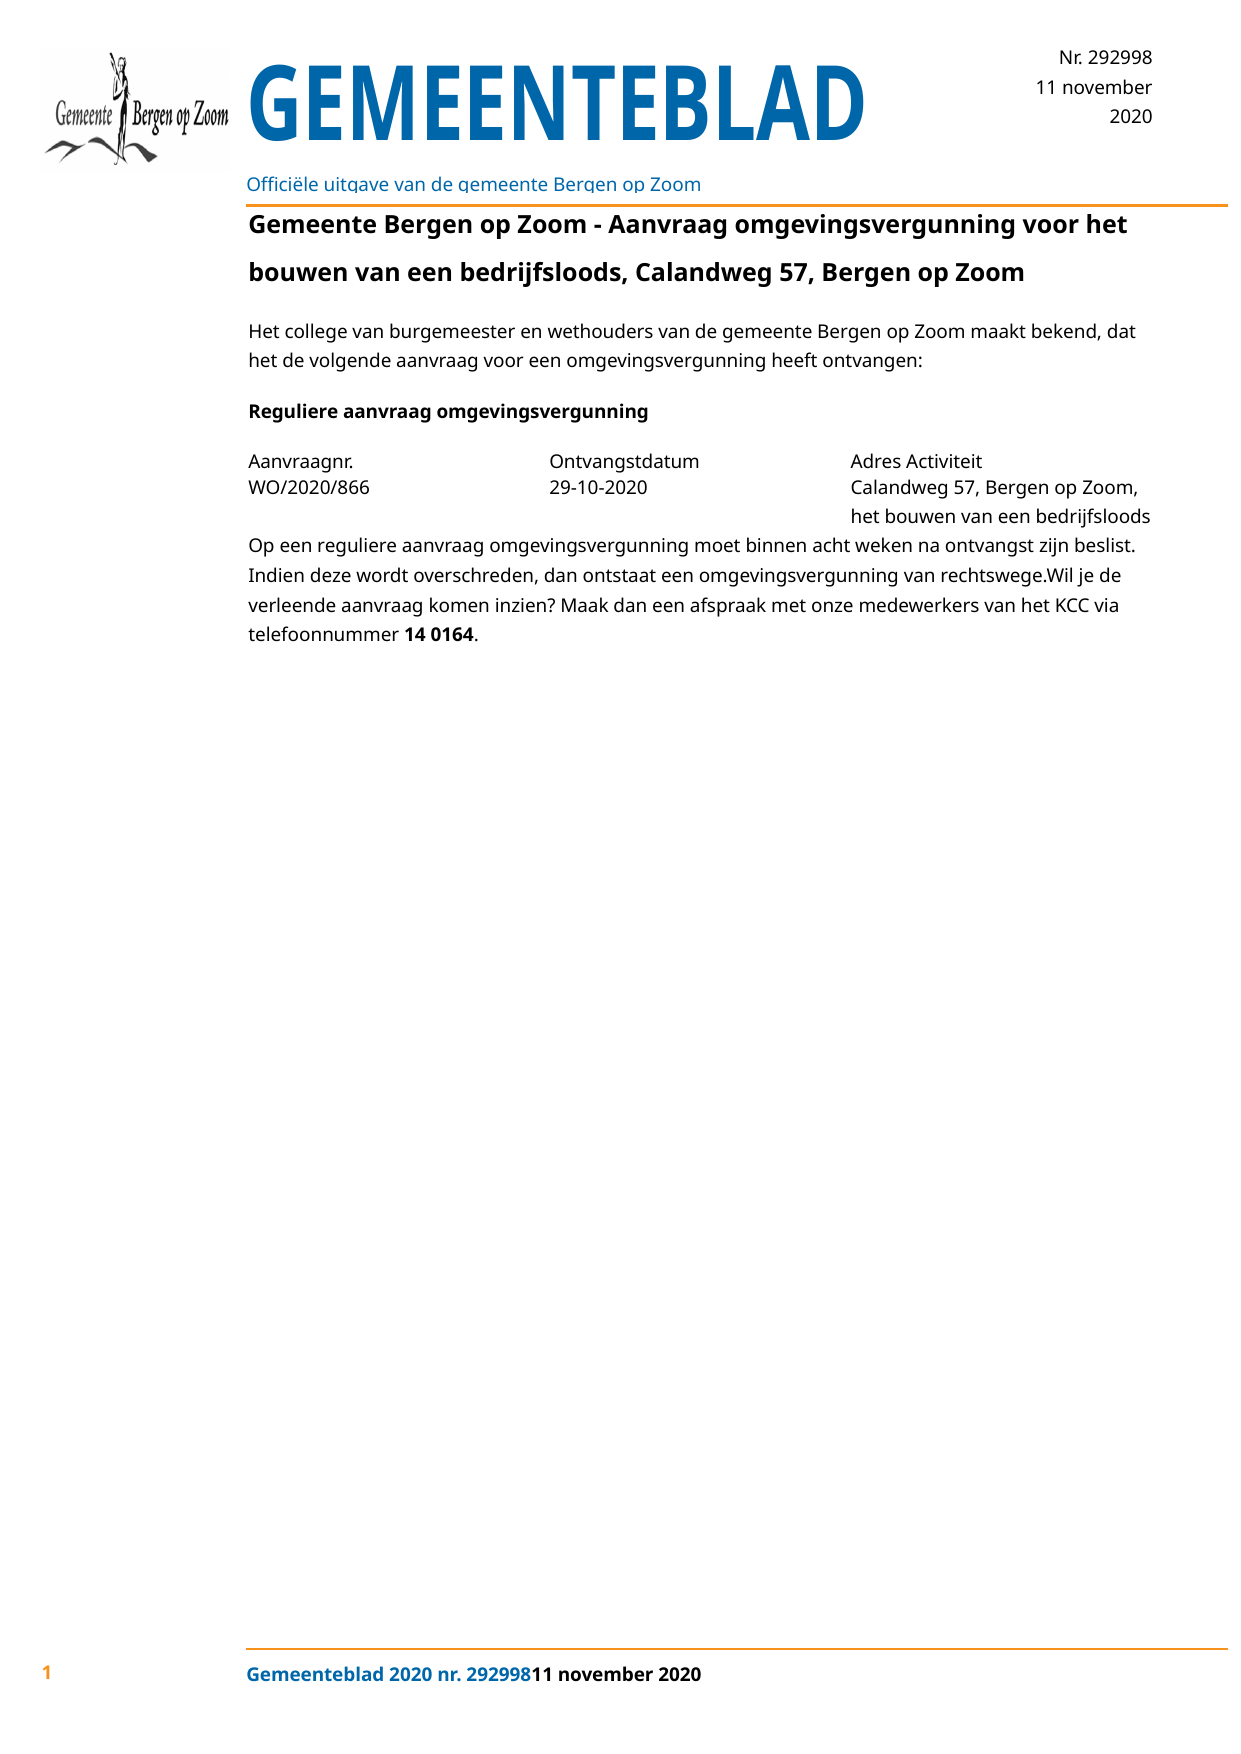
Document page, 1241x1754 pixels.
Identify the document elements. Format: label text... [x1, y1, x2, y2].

table_cell 29-10-2020 [549, 474, 850, 529]
table_header Ontvangstdatum [549, 449, 850, 474]
text Gemeente Bergen op Zoom - Aanvraag omgevingsvergunning voor het bouwen van een bedrijfsloods, Calandweg 57, Bergen op Zoom [248, 207, 1152, 288]
table_header Aanvraagnr. [248, 449, 549, 474]
text Het college van burgemeester en wethouders van de gemeente Bergen op Zoom maakt bekend, dat het de volgende aanvraag voor een omgevingsvergunning heeft ontvangen: [248, 318, 1152, 373]
text Op een reguliere aanvraag omgevingsvergunning moet binnen acht weken na ontvangst zijn beslist. Indien deze wordt overschreden, dan ontstaat een omgevingsvergunning van rechtswege.Wil je de verleende aanvraag komen inzien? Maak dan een afspraak met onze medewerkers van het KCC via telefoonnummer 14 0164. [248, 533, 1152, 647]
table_header Adres Activiteit [850, 449, 1152, 474]
table_cell Calandweg 57, Bergen op Zoom, het bouwen van een bedrijfsloods [850, 474, 1152, 529]
table_cell WO/2020/866 [248, 474, 549, 529]
picture [41, 47, 231, 172]
text Reguliere aanvraag omgevingsvergunning [248, 398, 1152, 424]
